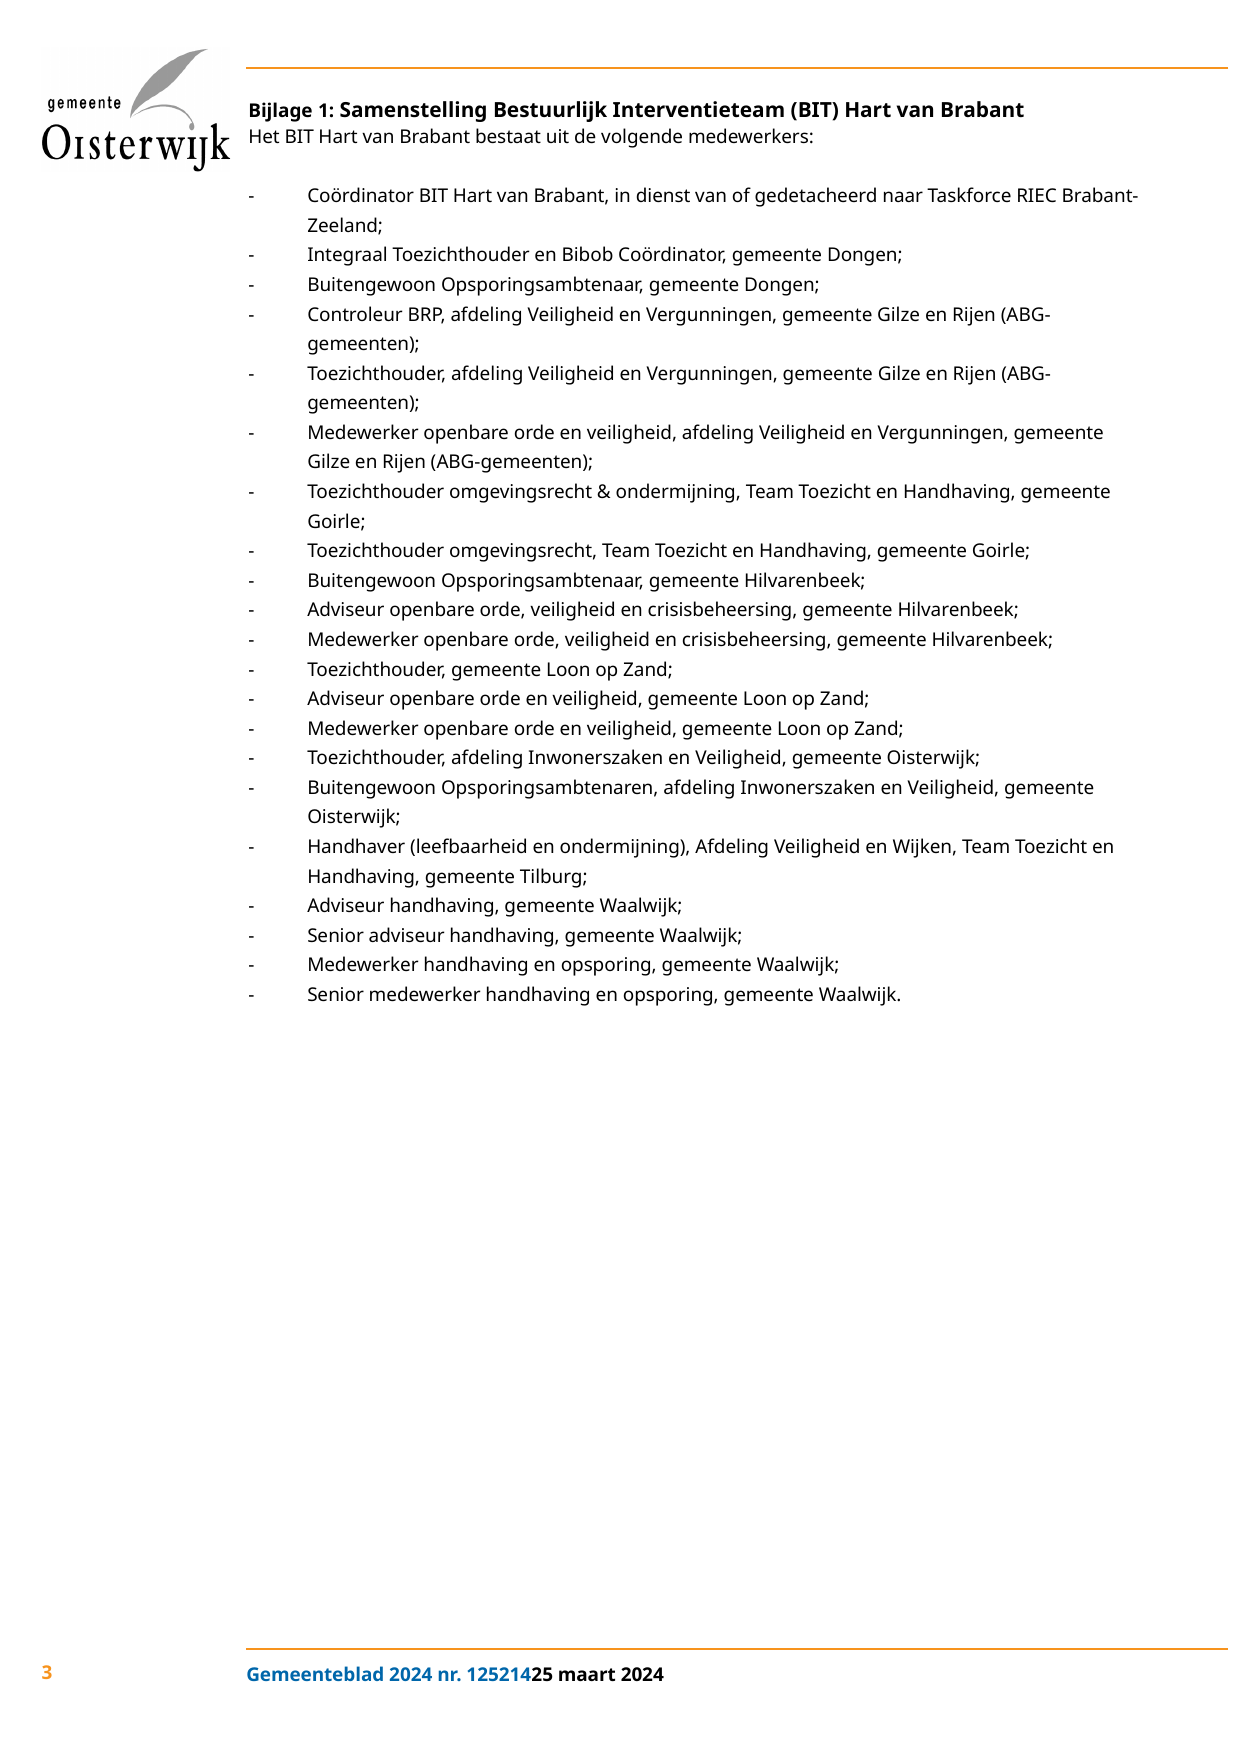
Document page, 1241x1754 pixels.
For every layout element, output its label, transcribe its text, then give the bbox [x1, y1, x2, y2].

list Adviseur openbare orde en veiligheid, gemeente Loon op Zand; [248, 685, 1152, 711]
text Bijlage 1: Samenstelling Bestuurlijk Interventieteam (BIT) Hart van Brabant [248, 95, 1152, 123]
list Toezichthouder, afdeling Inwonerszaken en Veiligheid, gemeente Oisterwijk; [248, 744, 1152, 770]
list Medewerker openbare orde en veiligheid, gemeente Loon op Zand; [248, 715, 1152, 741]
text Het BIT Hart van Brabant bestaat uit de volgende medewerkers: [248, 123, 1152, 149]
list Handhaver (leefbaarheid en ondermijning), Afdeling Veiligheid en Wijken, Team Toezicht en Handhaving, gemeente Tilburg; [248, 833, 1152, 889]
list Controleur BRP, afdeling Veiligheid en Vergunningen, gemeente Gilze en Rijen (ABG-gemeenten); [248, 301, 1152, 356]
list Toezichthouder, gemeente Loon op Zand; [248, 656, 1152, 682]
list Senior medewerker handhaving en opsporing, gemeente Waalwijk. [248, 981, 1152, 1007]
list Buitengewoon Opsporingsambtenaar, gemeente Dongen; [248, 271, 1152, 297]
list Buitengewoon Opsporingsambtenaren, afdeling Inwonerszaken en Veiligheid, gemeente Oisterwijk; [248, 774, 1152, 829]
list Buitengewoon Opsporingsambtenaar, gemeente Hilvarenbeek; [248, 567, 1152, 593]
list Senior adviseur handhaving, gemeente Waalwijk; [248, 922, 1152, 948]
picture [41, 47, 231, 172]
list Integraal Toezichthouder en Bibob Coördinator, gemeente Dongen; [248, 242, 1152, 267]
list Medewerker handhaving en opsporing, gemeente Waalwijk; [248, 952, 1152, 977]
list Toezichthouder omgevingsrecht & ondermijning, Team Toezicht en Handhaving, gemeente Goirle; [248, 478, 1152, 534]
list Adviseur handhaving, gemeente Waalwijk; [248, 892, 1152, 918]
list Coördinator BIT Hart van Brabant, in dienst van of gedetacheerd naar Taskforce RIEC Brabant-Zeeland; [248, 182, 1152, 238]
list Medewerker openbare orde en veiligheid, afdeling Veiligheid en Vergunningen, gemeente Gilze en Rijen (ABG-gemeenten); [248, 419, 1152, 474]
list Toezichthouder omgevingsrecht, Team Toezicht en Handhaving, gemeente Goirle; [248, 537, 1152, 563]
list Medewerker openbare orde, veiligheid en crisisbeheersing, gemeente Hilvarenbeek; [248, 626, 1152, 652]
list Adviseur openbare orde, veiligheid en crisisbeheersing, gemeente Hilvarenbeek; [248, 597, 1152, 622]
list Toezichthouder, afdeling Veiligheid en Vergunningen, gemeente Gilze en Rijen (ABG-gemeenten); [248, 360, 1152, 415]
